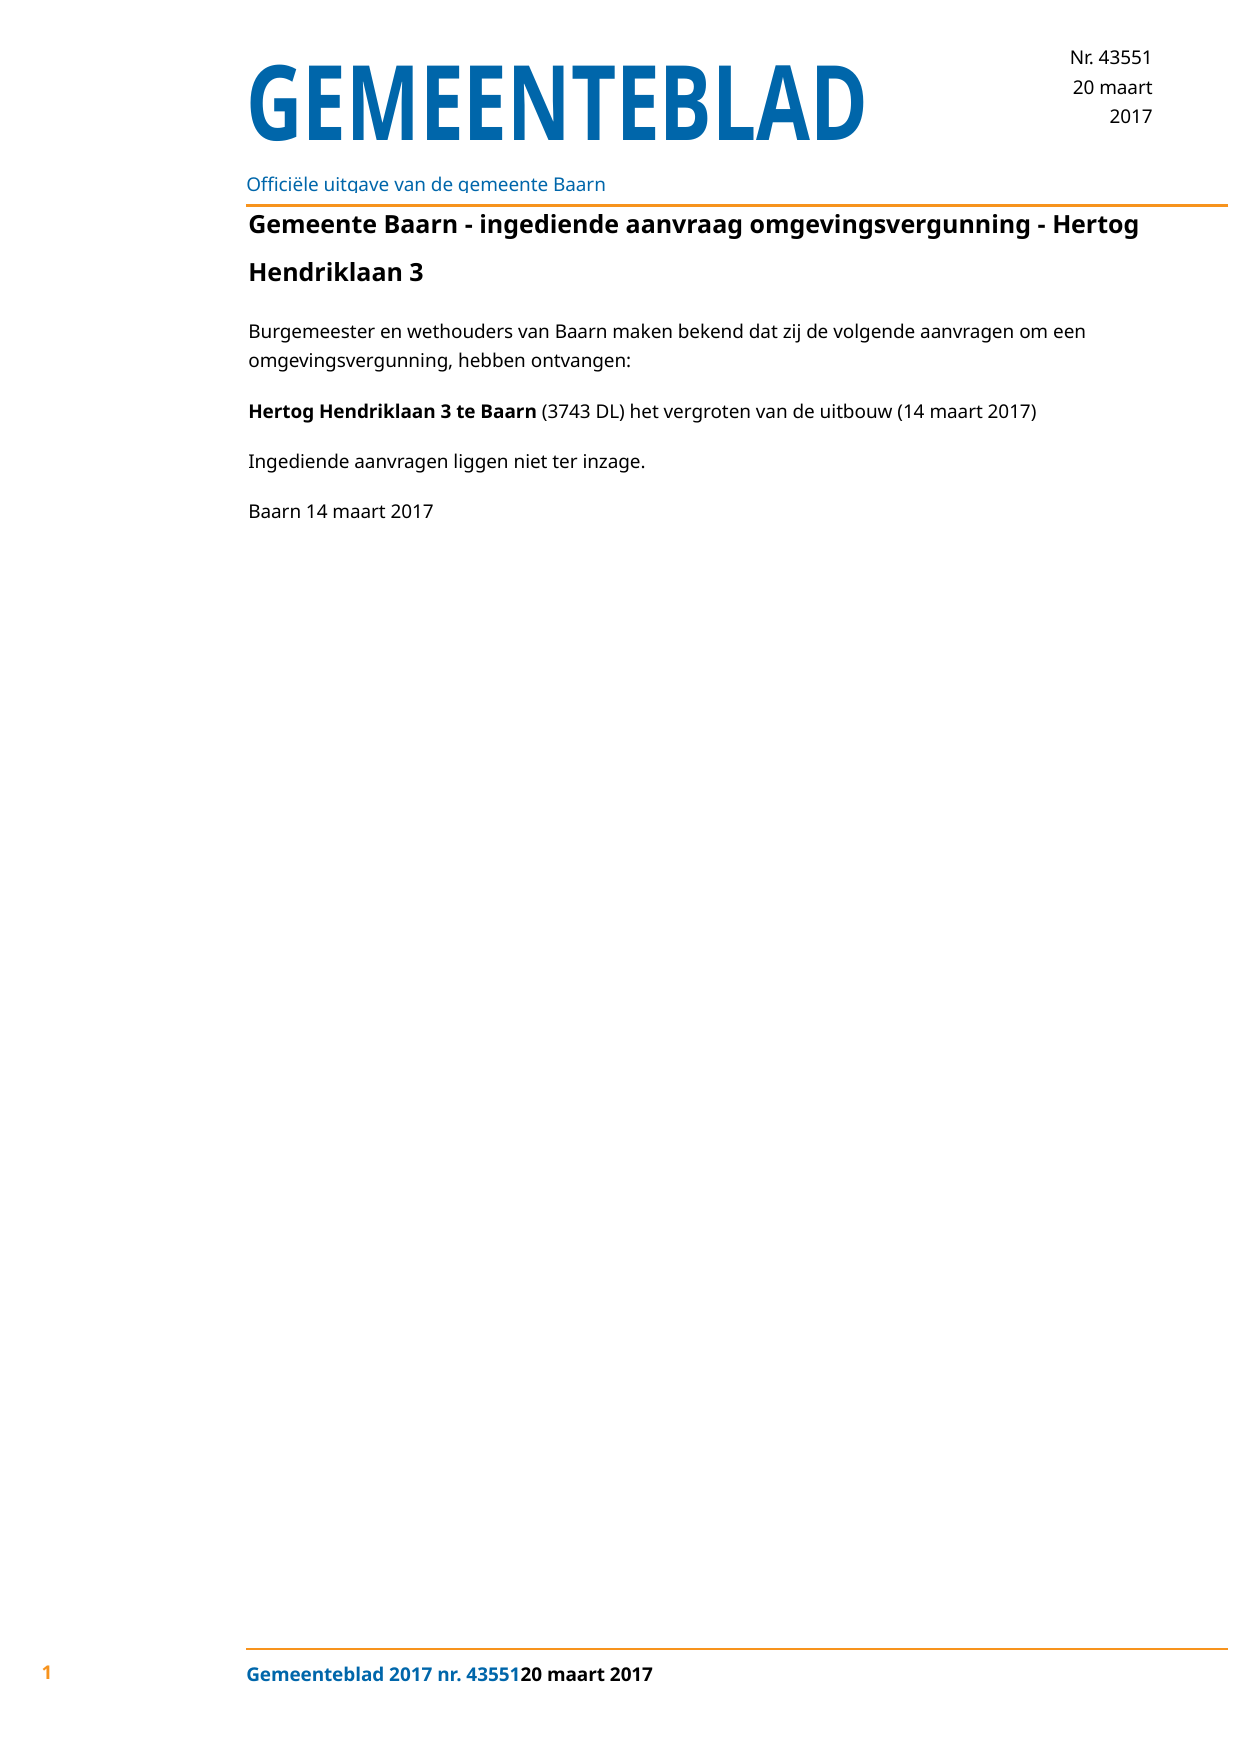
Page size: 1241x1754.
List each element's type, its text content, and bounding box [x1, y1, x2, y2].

text Baarn 14 maart 2017 [248, 499, 1152, 524]
text Gemeente Baarn - ingediende aanvraag omgevingsvergunning - Hertog Hendriklaan 3 [248, 207, 1152, 288]
text Hertog Hendriklaan 3 te Baarn (3743 DL) het vergroten van de uitbouw (14 maart 2017) [248, 398, 1152, 424]
text Ingediende aanvragen liggen niet ter inzage. [248, 448, 1152, 474]
picture [41, 47, 231, 172]
text Burgemeester en wethouders van Baarn maken bekend dat zij de volgende aanvragen om een omgevingsvergunning, hebben ontvangen: [248, 318, 1152, 373]
